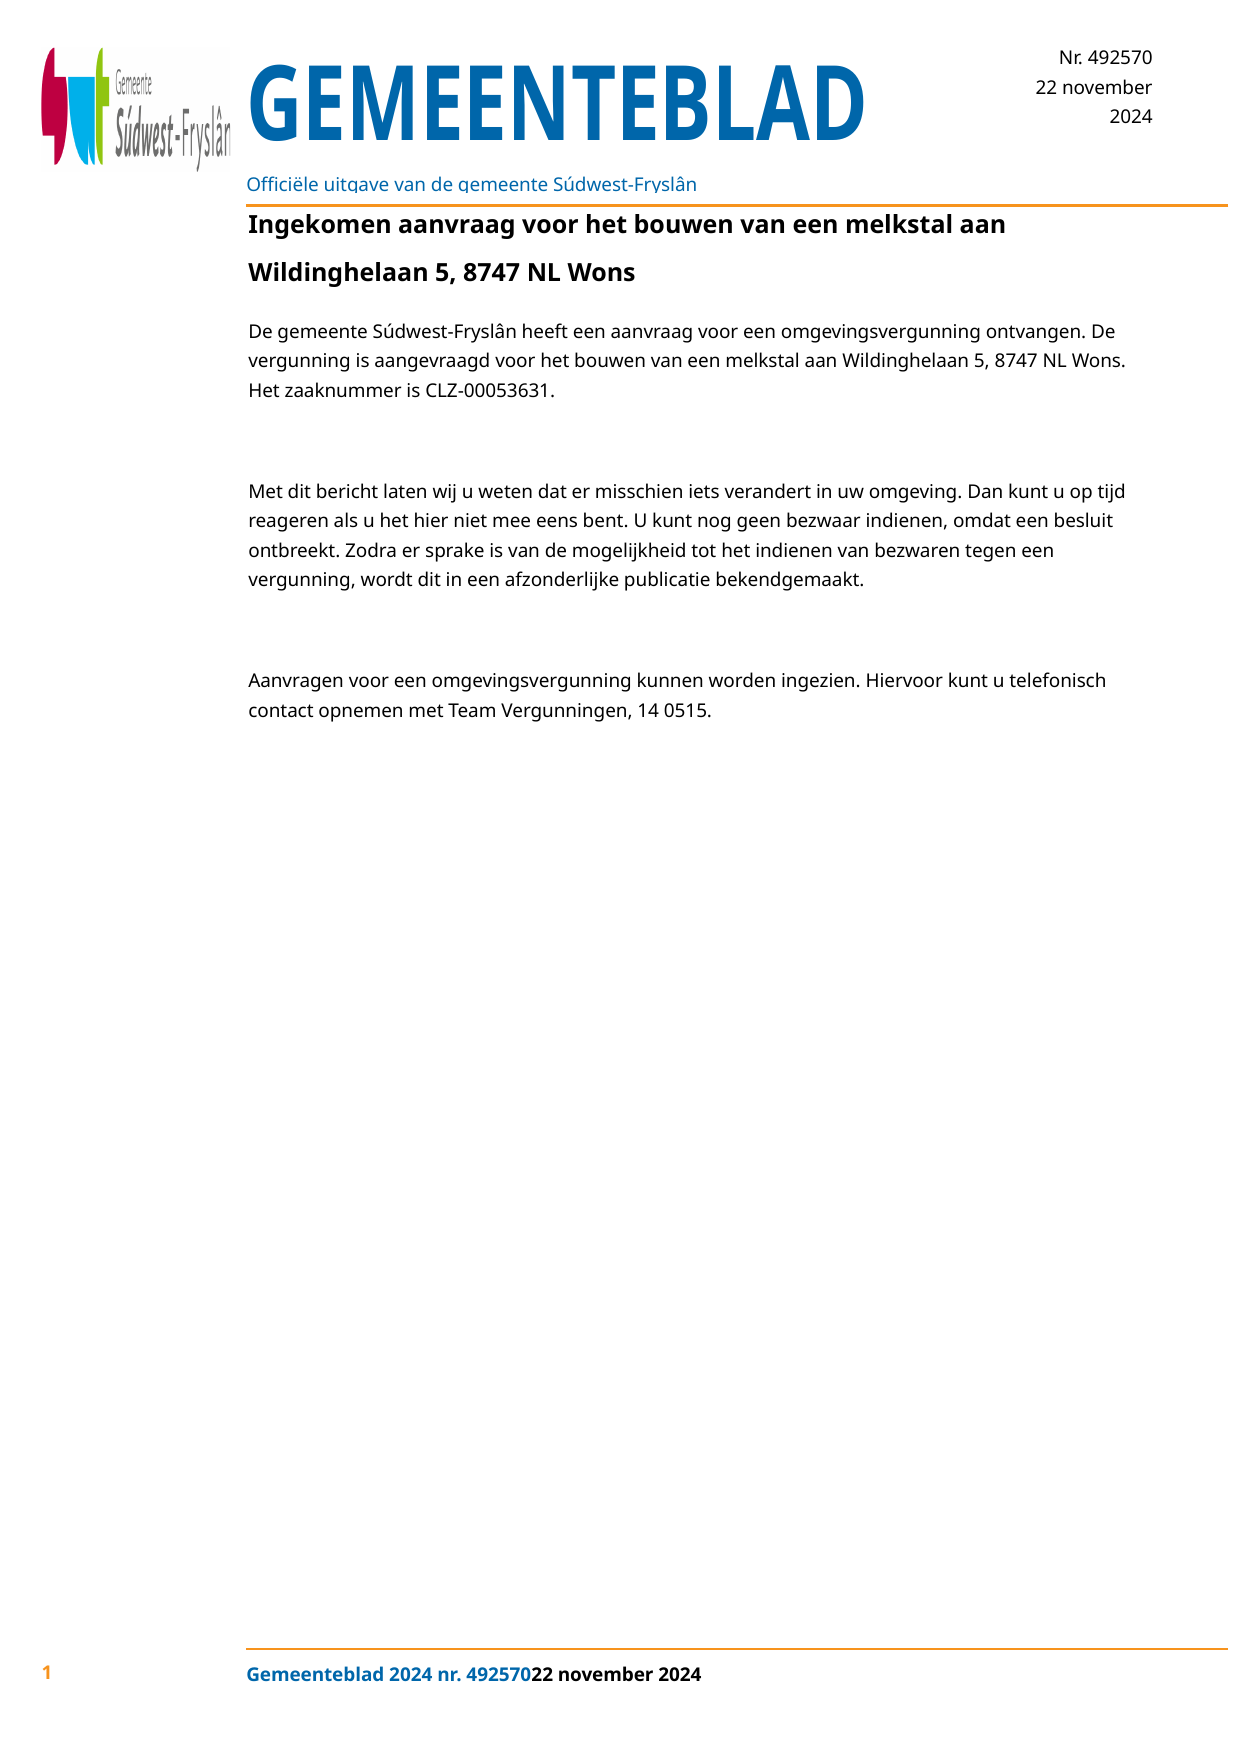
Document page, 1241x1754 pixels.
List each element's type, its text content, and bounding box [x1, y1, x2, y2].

text Ingekomen aanvraag voor het bouwen van een melkstal aan Wildinghelaan 5, 8747 NL Wons [248, 207, 1152, 288]
text Aanvragen voor een omgevingsvergunning kunnen worden ingezien. Hiervoor kunt u telefonisch contact opnemen met Team Vergunningen, 14 0515. [248, 667, 1152, 723]
text De gemeente Súdwest-Fryslân heeft een aanvraag voor een omgevingsvergunning ontvangen. De vergunning is aangevraagd voor het bouwen van een melkstal aan Wildinghelaan 5, 8747 NL Wons. Het zaaknummer is CLZ-00053631. [248, 318, 1152, 403]
text Met dit bericht laten wij u weten dat er misschien iets verandert in uw omgeving. Dan kunt u op tijd reageren als u het hier niet mee eens bent. U kunt nog geen bezwaar indienen, omdat een besluit ontbreekt. Zodra er sprake is van de mogelijkheid tot het indienen van bezwaren tegen een vergunning, wordt dit in een afzonderlijke publicatie bekendgemaakt. [248, 478, 1152, 592]
picture [41, 47, 231, 172]
